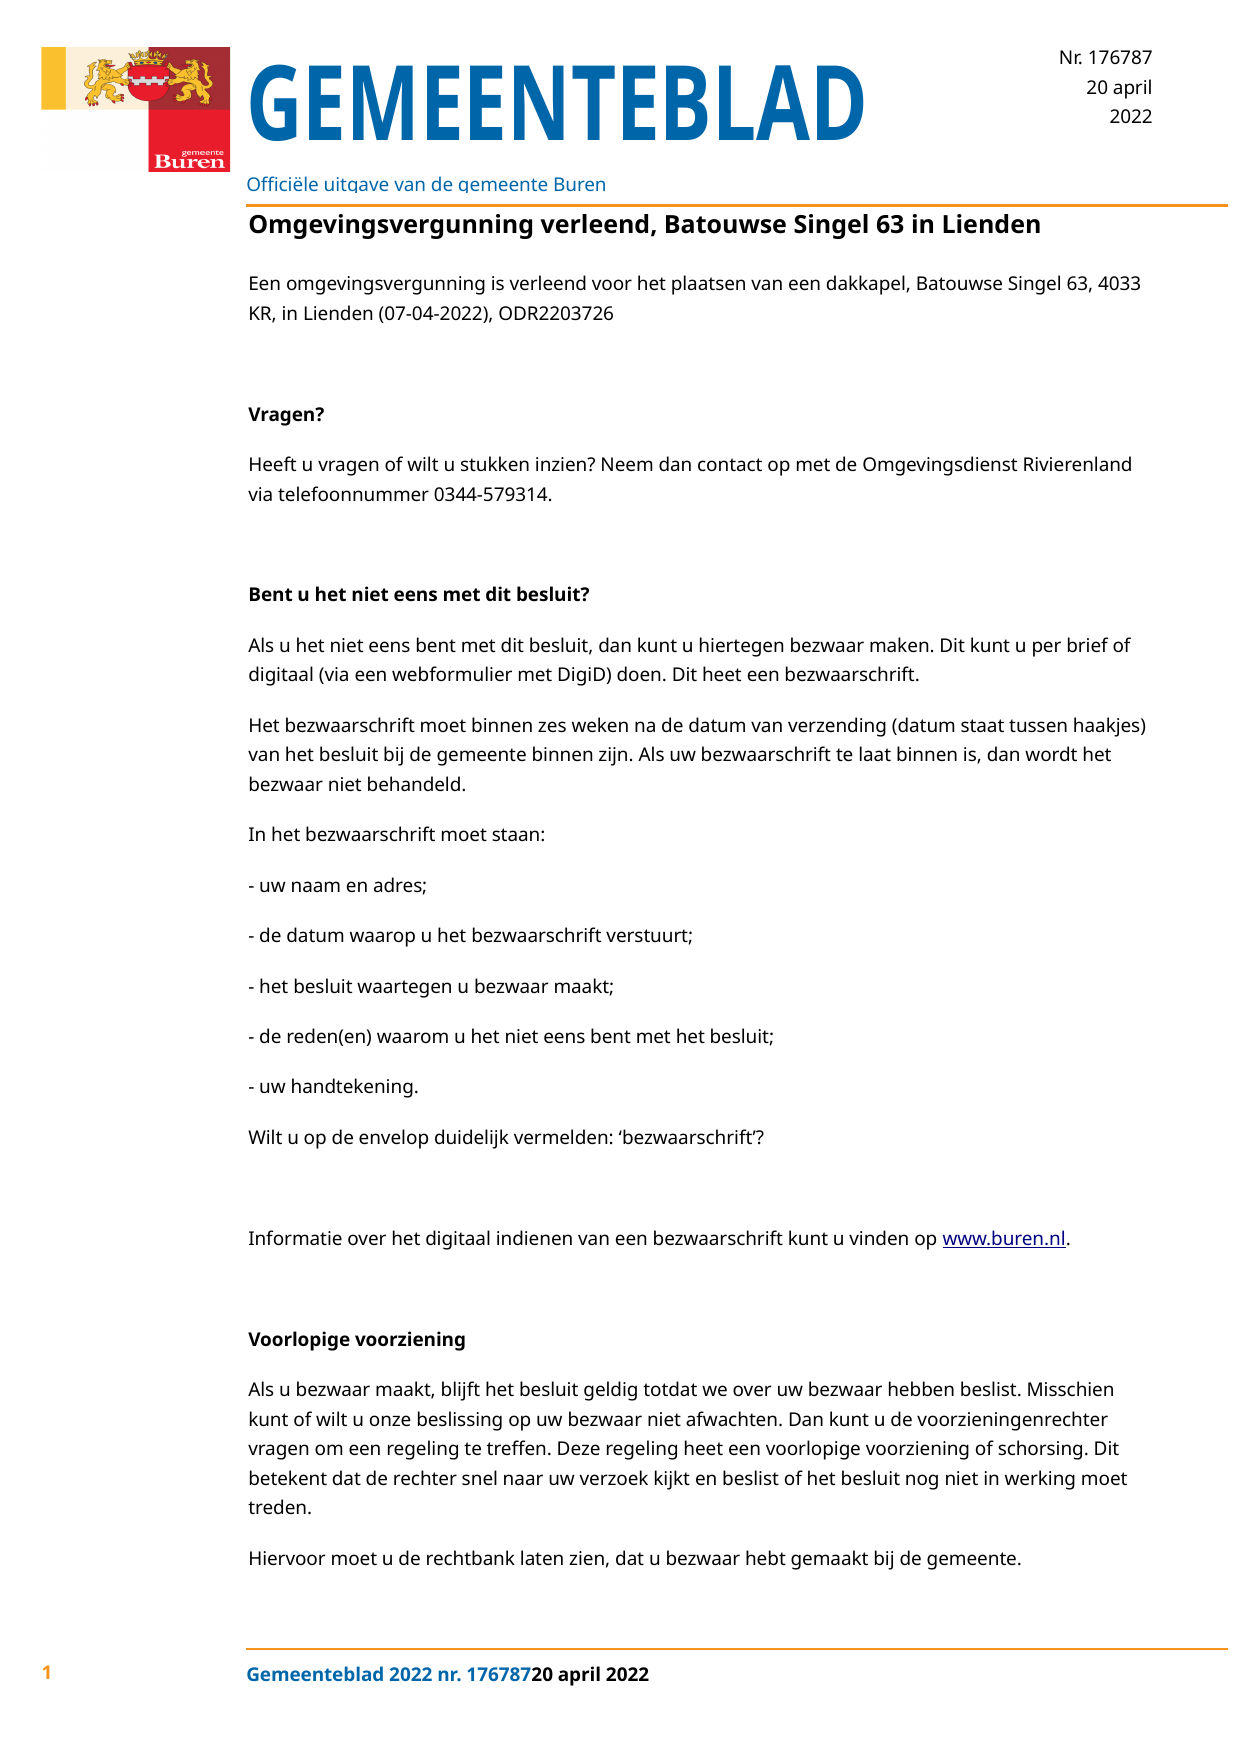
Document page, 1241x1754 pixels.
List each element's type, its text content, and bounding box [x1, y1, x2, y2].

text Het bezwaarschrift moet binnen zes weken na de datum van verzending (datum staat tussen haakjes) van het besluit bij de gemeente binnen zijn. Als uw bezwaarschrift te laat binnen is, dan wordt het bezwaar niet behandeld. [248, 712, 1152, 797]
text Wilt u op de envelop duidelijk vermelden: ‘bezwaarschrift’? [248, 1124, 1152, 1150]
text Hiervoor moet u de rechtbank laten zien, dat u bezwaar hebt gemaakt bij de gemeente. [248, 1545, 1152, 1571]
text - uw handtekening. [248, 1074, 1152, 1099]
text - uw naam en adres; [248, 872, 1152, 898]
text Heeft u vragen of wilt u stukken inzien? Neem dan contact op met de Omgevingsdienst Rivierenland via telefoonnummer 0344-579314. [248, 451, 1152, 506]
text - het besluit waartegen u bezwaar maakt; [248, 973, 1152, 998]
picture [41, 47, 231, 172]
text Omgevingsvergunning verleend, Batouwse Singel 63 in Lienden [248, 207, 1152, 241]
text Een omgevingsvergunning is verleend voor het plaatsen van een dakkapel, Batouwse Singel 63, 4033 KR, in Lienden (07-04-2022), ODR2203726 [248, 270, 1152, 326]
text Als u het niet eens bent met dit besluit, dan kunt u hiertegen bezwaar maken. Dit kunt u per brief of digitaal (via een webformulier met DigiD) doen. Dit heet een bezwaarschrift. [248, 632, 1152, 687]
text Vragen? [248, 401, 1152, 426]
text - de reden(en) waarom u het niet eens bent met het besluit; [248, 1023, 1152, 1049]
text Bent u het niet eens met dit besluit? [248, 582, 1152, 607]
text In het bezwaarschrift moet staan: [248, 822, 1152, 847]
text Als u bezwaar maakt, blijft het besluit geldig totdat we over uw bezwaar hebben beslist. Misschien kunt of wilt u onze beslissing op uw bezwaar niet afwachten. Dan kunt u de voorzieningenrechter vragen om een regeling te treffen. Deze regeling heet een voorlopige voorziening of schorsing. Dit betekent dat de rechter snel naar uw verzoek kijkt en beslist of het besluit nog niet in werking moet treden. [248, 1376, 1152, 1520]
text Informatie over het digitaal indienen van een bezwaarschrift kunt u vinden op www.buren.nl. [248, 1225, 1152, 1251]
text - de datum waarop u het bezwaarschrift verstuurt; [248, 922, 1152, 948]
text Voorlopige voorziening [248, 1326, 1152, 1351]
